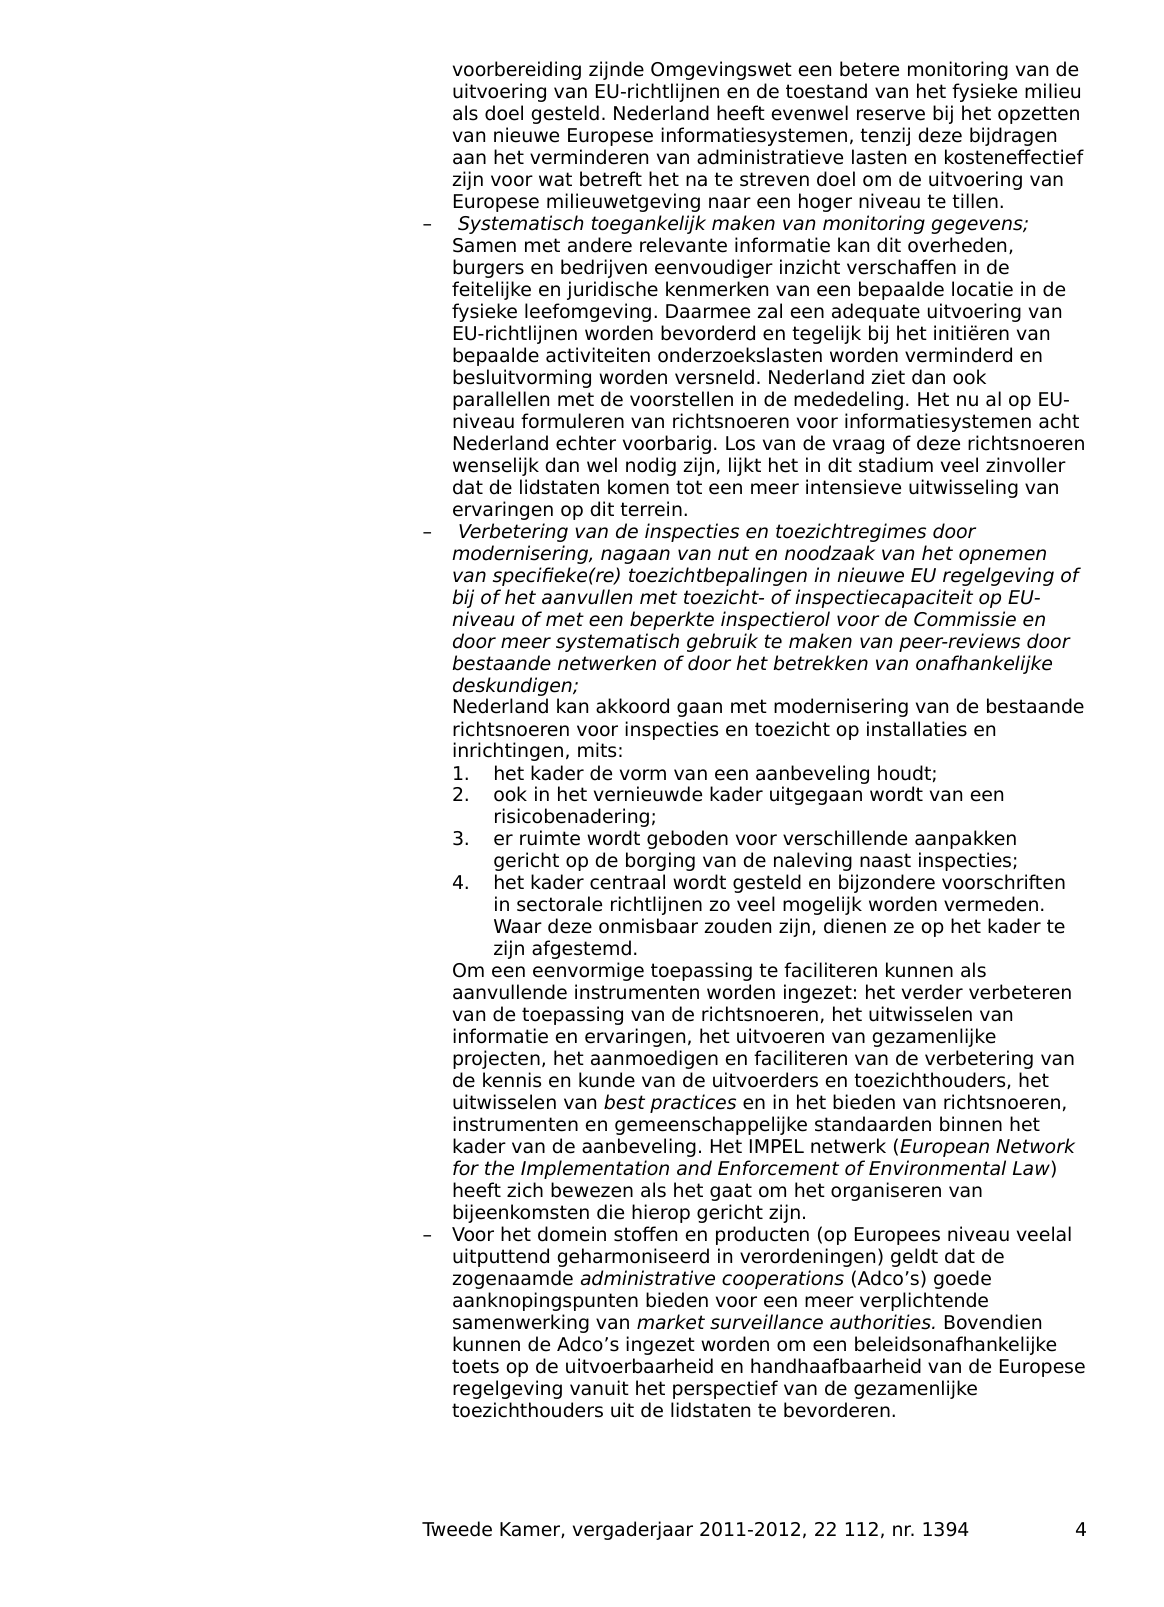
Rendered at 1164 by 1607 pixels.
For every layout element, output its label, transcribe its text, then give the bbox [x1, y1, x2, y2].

text 4. het kader centraal wordt gesteld en bijzondere voorschriften in sectorale richtlijnen zo veel mogelijk worden vermeden. Waar deze onmisbaar zouden zijn, dienen ze op het kader te zijn afgestemd. [452, 872, 1087, 960]
text 2. ook in het vernieuwde kader uitgegaan wordt van een risicobenadering; [452, 784, 1087, 828]
text 3. er ruimte wordt geboden voor verschillende aanpakken gericht op de borging van de naleving naast inspecties; [452, 828, 1087, 872]
text Om een eenvormige toepassing te faciliteren kunnen als aanvullende instrumenten worden ingezet: het verder verbeteren van de toepassing van de richtsnoeren, het uitwisselen van informatie en ervaringen, het uitvoeren van gezamenlijke projecten, het aanmoedigen en faciliteren van de verbetering van de kennis en kunde van de uitvoerders en toezichthouders, het uitwisselen van best practices en in het bieden van richtsnoeren, instrumenten en gemeenschappelijke standaarden binnen het kader van de aanbeveling. Het IMPEL netwerk (European Network for the Implementation and Enforcement of Environmental Law) heeft zich bewezen als het gaat om het organiseren van bijeenkomsten die hierop gericht zijn. [452, 960, 1087, 1224]
text – Voor het domein stoffen en producten (op Europees niveau veelal uitputtend geharmoniseerd in verordeningen) geldt dat de zogenaamde administrative cooperations (Adco’s) goede aanknopingspunten bieden voor een meer verplichtende samenwerking van market surveillance authorities. Bovendien kunnen de Adco’s ingezet worden om een beleidsonafhankelijke toets op de uitvoerbaarheid en handhaafbaarheid van de Europese regelgeving vanuit het perspectief van de gezamenlijke toezichthouders uit de lidstaten te bevorderen. [422, 1224, 1087, 1422]
text – Systematisch toegankelijk maken van monitoring gegevens; Samen met andere relevante informatie kan dit overheden, burgers en bedrijven eenvoudiger inzicht verschaffen in de feitelijke en juridische kenmerken van een bepaalde locatie in de fysieke leefomgeving. Daarmee zal een adequate uitvoering van EU-richtlijnen worden bevorderd en tegelijk bij het initiëren van bepaalde activiteiten onderzoekslasten worden verminderd en besluitvorming worden versneld. Nederland ziet dan ook parallellen met de voorstellen in de mededeling. Het nu al op EU-niveau formuleren van richtsnoeren voor informatiesystemen acht Nederland echter voorbarig. Los van de vraag of deze richtsnoeren wenselijk dan wel nodig zijn, lijkt het in dit stadium veel zinvoller dat de lidstaten komen tot een meer intensieve uitwisseling van ervaringen op dit terrein. [422, 213, 1087, 521]
text 1. het kader de vorm van een aanbeveling houdt; [452, 762, 1087, 784]
text Nederland kan akkoord gaan met modernisering van de bestaande richtsnoeren voor inspecties en toezicht op installaties en inrichtingen, mits: [452, 696, 1087, 762]
text – Verbetering van de inspecties en toezichtregimes door modernisering, nagaan van nut en noodzaak van het opnemen van specifieke(re) toezichtbepalingen in nieuwe EU regelgeving of bij of het aanvullen met toezicht- of inspectiecapaciteit op EU-niveau of met een beperkte inspectierol voor de Commissie en door meer systematisch gebruik te maken van peer-reviews door bestaande netwerken of door het betrekken van onafhankelijke deskundigen; [422, 521, 1087, 696]
text voorbereiding zijnde Omgevingswet een betere monitoring van de uitvoering van EU-richtlijnen en de toestand van het fysieke milieu als doel gesteld. Nederland heeft evenwel reserve bij het opzetten van nieuwe Europese informatiesystemen, tenzij deze bijdragen aan het verminderen van administratieve lasten en kosteneffectief zijn voor wat betreft het na te streven doel om de uitvoering van Europese milieuwetgeving naar een hoger niveau te tillen. [422, 59, 1087, 213]
